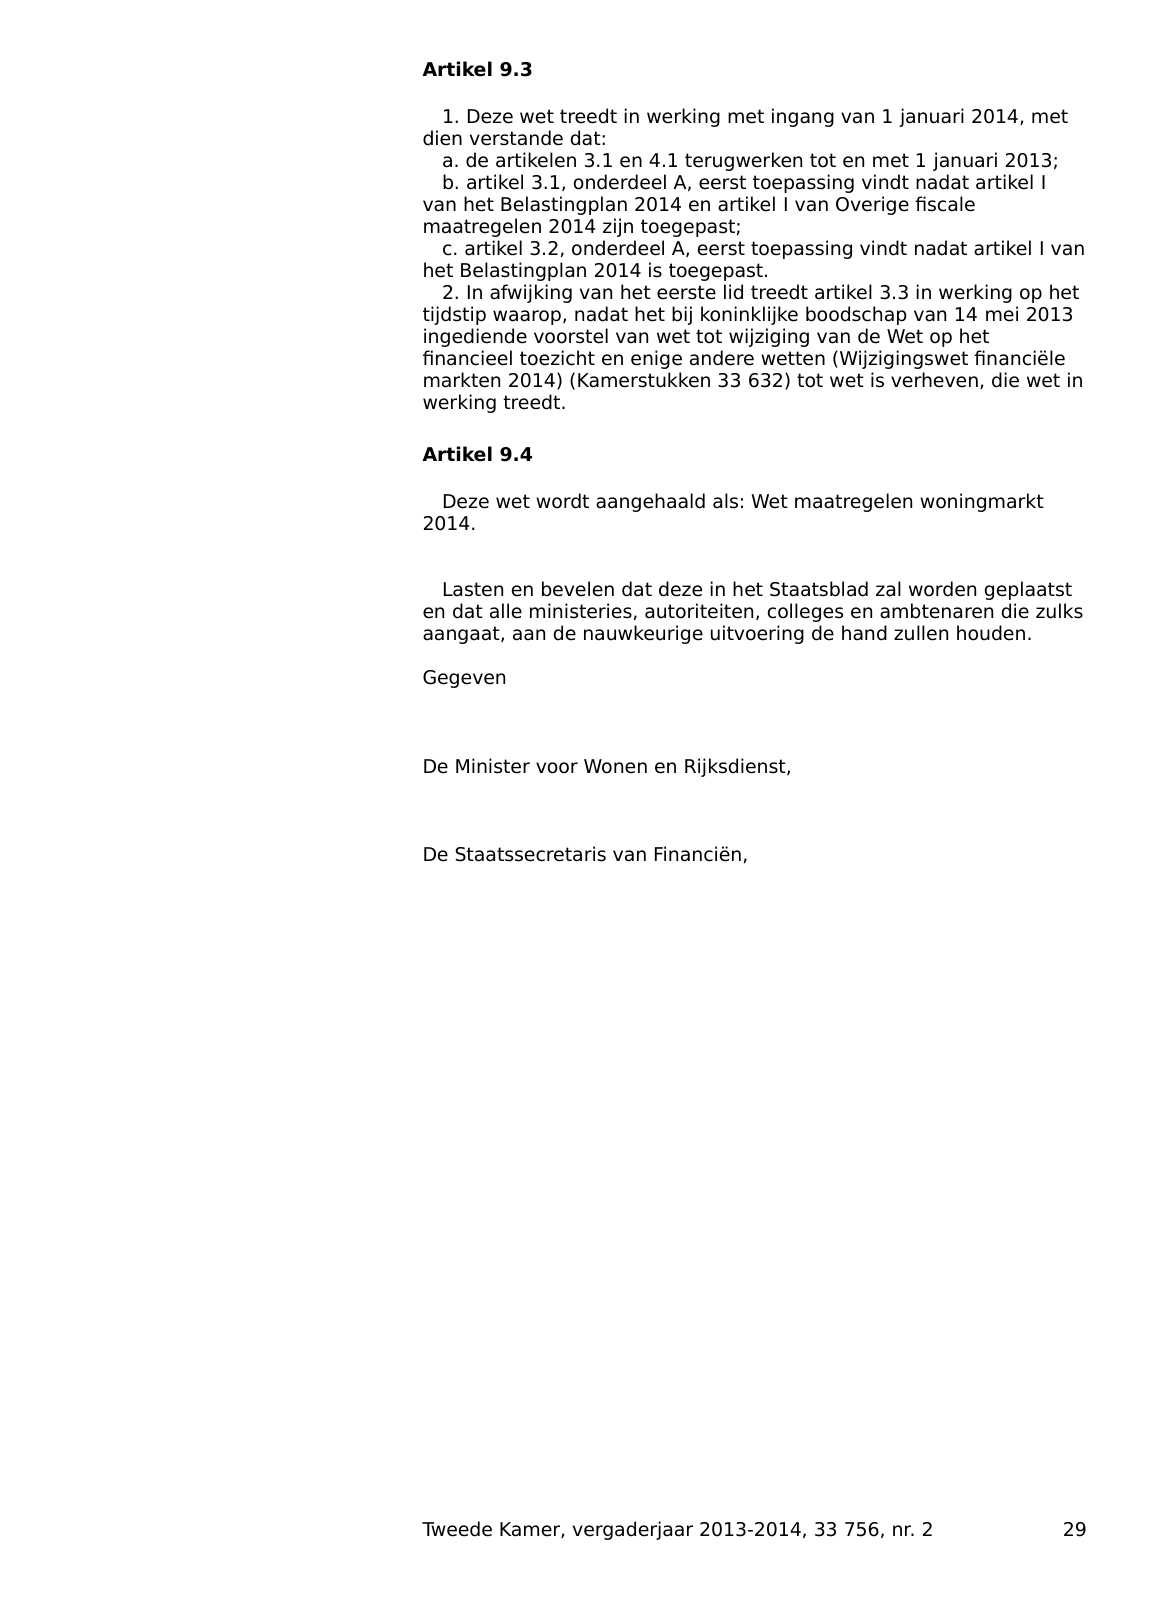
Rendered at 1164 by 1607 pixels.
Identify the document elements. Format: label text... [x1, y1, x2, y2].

text 1. Deze wet treedt in werking met ingang van 1 januari 2014, met dien verstande dat: [422, 106, 1087, 150]
text De Minister voor Wonen en Rijksdienst, [422, 756, 1087, 778]
text De Staatssecretaris van Financiën, [422, 844, 1087, 866]
text 2. In afwijking van het eerste lid treedt artikel 3.3 in werking op het tijdstip waarop, nadat het bij koninklijke boodschap van 14 mei 2013 ingediende voorstel van wet tot wijziging van de Wet op het financieel toezicht en enige andere wetten (Wijzigingswet financiële markten 2014) (Kamerstukken 33 632) tot wet is verheven, die wet in werking treedt. [422, 282, 1087, 414]
text Gegeven [422, 667, 1087, 689]
text a. de artikelen 3.1 en 4.1 terugwerken tot en met 1 januari 2013; [422, 150, 1087, 172]
subtitle Artikel 9.3 [422, 59, 1087, 81]
text b. artikel 3.1, onderdeel A, eerst toepassing vindt nadat artikel I van het Belastingplan 2014 en artikel I van Overige fiscale maatregelen 2014 zijn toegepast; [422, 172, 1087, 238]
text c. artikel 3.2, onderdeel A, eerst toepassing vindt nadat artikel I van het Belastingplan 2014 is toegepast. [422, 238, 1087, 282]
subtitle Artikel 9.4 [422, 444, 1087, 466]
text Lasten en bevelen dat deze in het Staatsblad zal worden geplaatst en dat alle ministeries, autoriteiten, colleges en ambtenaren die zulks aangaat, aan de nauwkeurige uitvoering de hand zullen houden. [422, 579, 1087, 645]
text Deze wet wordt aangehaald als: Wet maatregelen woningmarkt 2014. [422, 491, 1087, 535]
